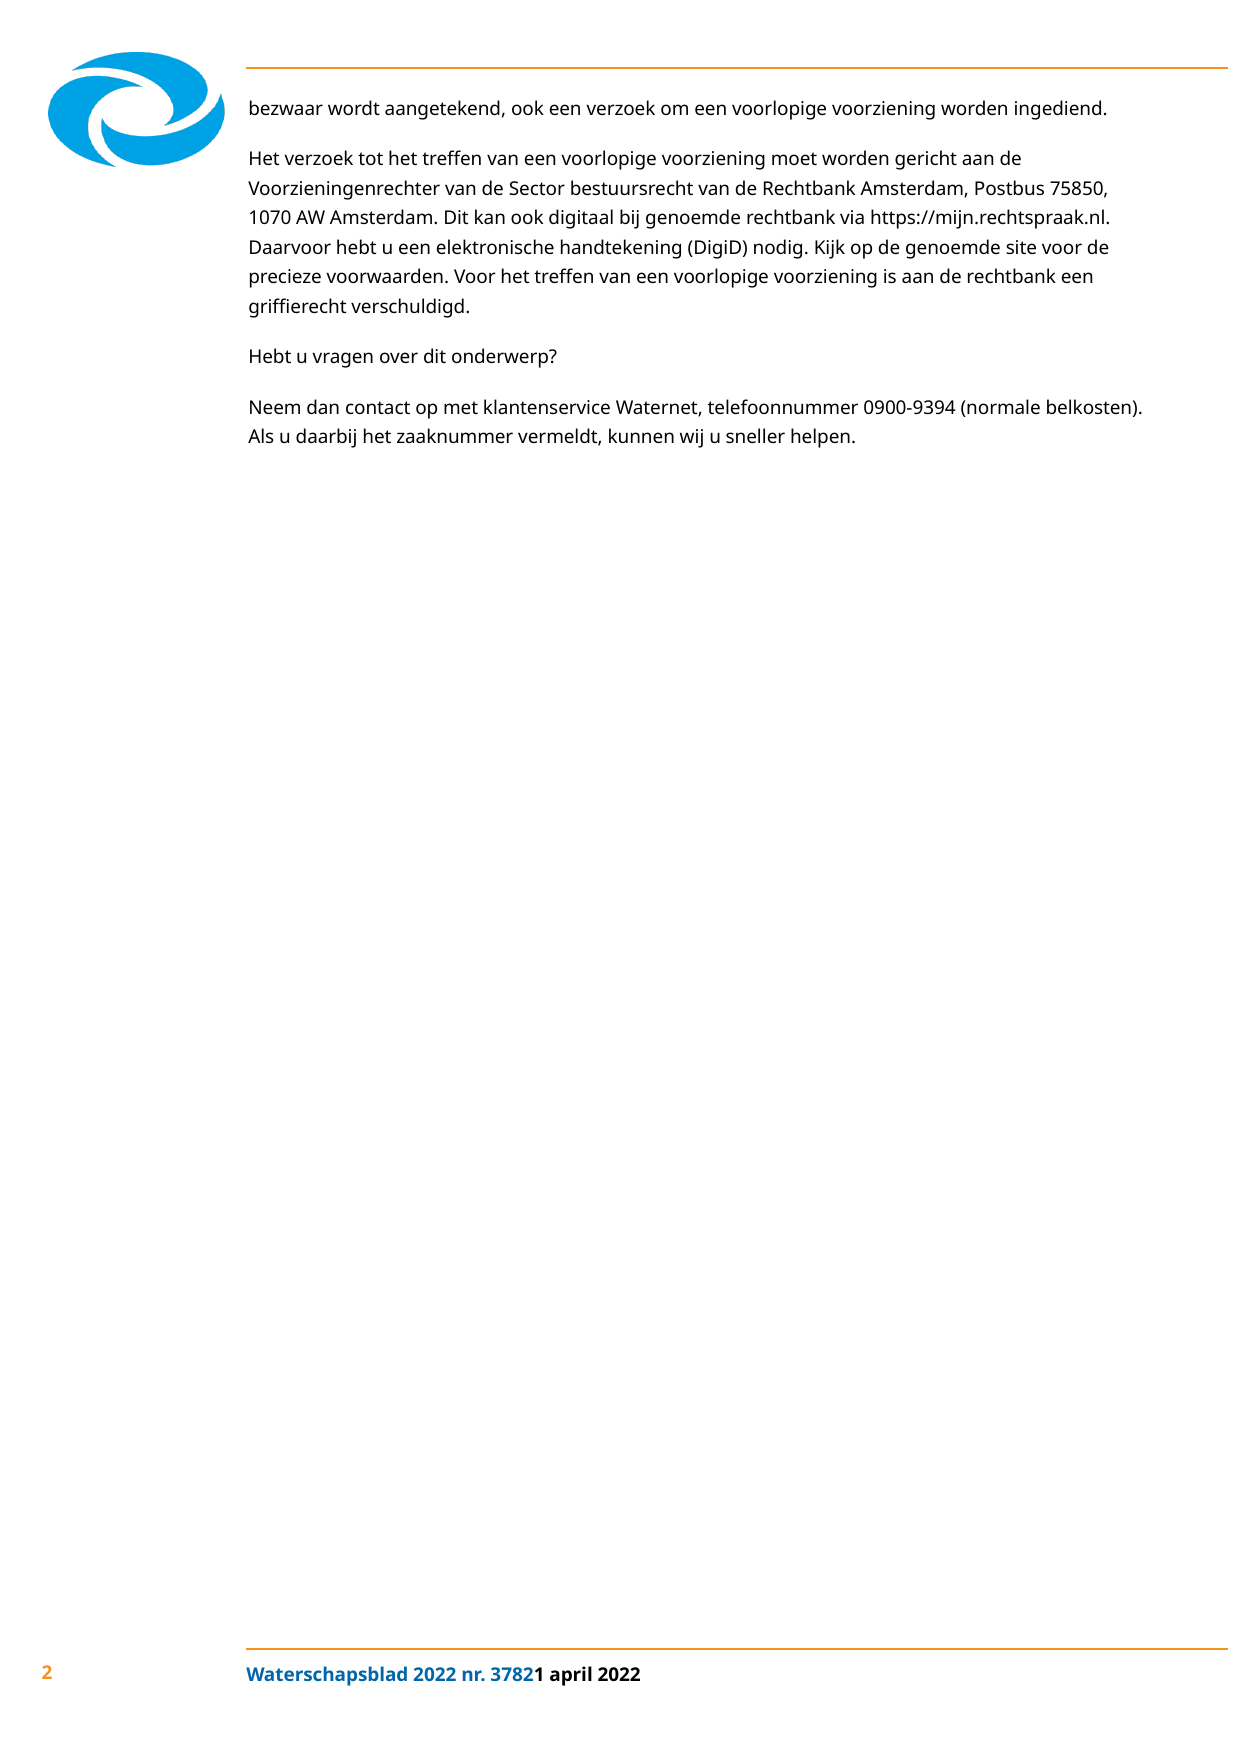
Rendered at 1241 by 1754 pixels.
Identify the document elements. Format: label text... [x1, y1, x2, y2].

text bezwaar wordt aangetekend, ook een verzoek om een voorlopige voorziening worden ingediend. [248, 95, 1152, 121]
text Neem dan contact op met klantenservice Waternet, telefoonnummer 0900-9394 (normale belkosten). Als u daarbij het zaaknummer vermeldt, kunnen wij u sneller helpen. [248, 394, 1152, 449]
text Het verzoek tot het treffen van een voorlopige voorziening moet worden gericht aan de Voorzieningenrechter van de Sector bestuursrecht van de Rechtbank Amsterdam, Postbus 75850, 1070 AW Amsterdam. Dit kan ook digitaal bij genoemde rechtbank via https://mijn.rechtspraak.nl. Daarvoor hebt u een elektronische handtekening (DigiD) nodig. Kijk op de genoemde site voor de precieze voorwaarden. Voor het treffen van een voorlopige voorziening is aan de rechtbank een griffierecht verschuldigd. [248, 145, 1152, 319]
text Hebt u vragen over dit onderwerp? [248, 343, 1152, 369]
picture [41, 47, 231, 172]
